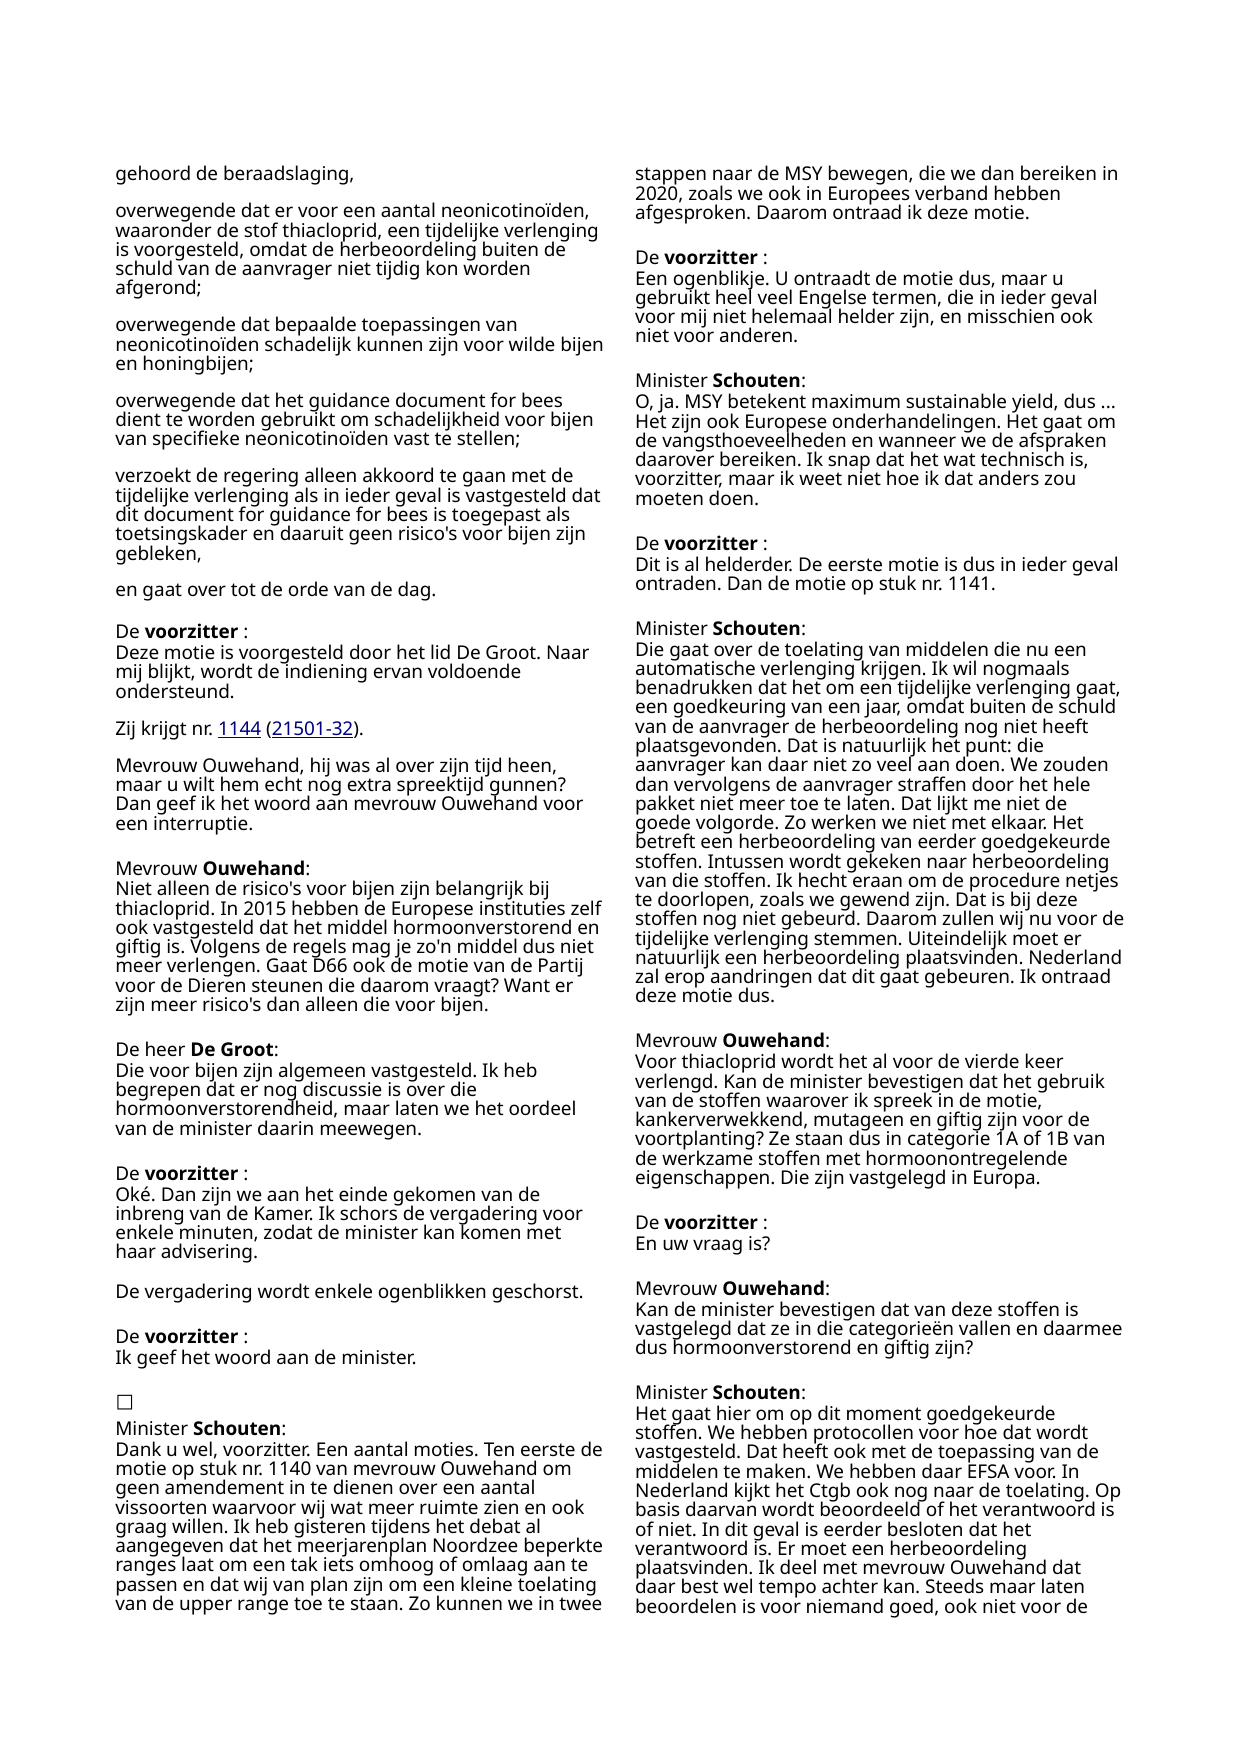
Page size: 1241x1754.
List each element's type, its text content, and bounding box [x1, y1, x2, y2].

text De voorzitter : [115, 1323, 605, 1349]
text Die voor bijen zijn algemeen vastgesteld. Ik heb begrepen dat er nog discussie is over die hormoonverstorendheid, maar laten we het oordeel van de minister daarin meewegen. [115, 1062, 605, 1139]
text De voorzitter : [635, 244, 1125, 270]
text Zij krijgt nr. 1144 (21501-32). [115, 720, 605, 739]
text Minister Schouten: [635, 368, 1125, 393]
text En uw vraag is? [635, 1235, 1125, 1254]
text De vergadering wordt enkele ogenblikken geschorst. [115, 1283, 605, 1303]
text verzoekt de regering alleen akkoord te gaan met de tijdelijke verlenging als in ieder geval is vastgesteld dat dit document for guidance for bees is toegepast als toetsingskader en daaruit geen risico's voor bijen zijn gebleken, [115, 467, 605, 564]
text Minister Schouten: [635, 615, 1125, 641]
text Mevrouw Ouwehand: [635, 1028, 1125, 1053]
text Mevrouw Ouwehand, hij was al over zijn tijd heen, maar u wilt hem echt nog extra spreektijd gunnen? Dan geef ik het woord aan mevrouw Ouwehand voor een interruptie. [115, 757, 605, 834]
text Mevrouw Ouwehand: [635, 1275, 1125, 1301]
text Deze motie is voorgesteld door het lid De Groot. Naar mij blijkt, wordt de indiening ervan voldoende ondersteund. [115, 644, 605, 702]
text Kan de minister bevestigen dat van deze stoffen is vastgelegd dat ze in die categorieën vallen en daarmee dus hormoonverstorend en giftig zijn? [635, 1301, 1125, 1358]
text Ik geef het woord aan de minister. [115, 1349, 605, 1368]
text De voorzitter : [115, 618, 605, 644]
text Mevrouw Ouwehand: [115, 855, 605, 880]
text Minister Schouten: [115, 1415, 605, 1441]
text O, ja. MSY betekent maximum sustainable yield, dus ... Het zijn ook Europese onderhandelingen. Het gaat om de vangsthoeveelheden en wanneer we de afspraken daarover bereiken. Ik snap dat het wat technisch is, voorzitter, maar ik weet niet hoe ik dat anders zou moeten doen. [635, 393, 1125, 509]
text Oké. Dan zijn we aan het einde gekomen van de inbreng van de Kamer. Ik schors de vergadering voor enkele minuten, zodat de minister kan komen met haar advisering. [115, 1186, 605, 1263]
text De voorzitter : [635, 1209, 1125, 1235]
text Het gaat hier om op dit moment goedgekeurde stoffen. We hebben protocollen voor hoe dat wordt vastgesteld. Dat heeft ook met de toepassing van de middelen te maken. We hebben daar EFSA voor. In Nederland kijkt het Ctgb ook nog naar de toelating. Op basis daarvan wordt beoordeeld of het verantwoord is of niet. In dit geval is eerder besloten dat het verantwoord is. Er moet een herbeoordeling plaatsvinden. Ik deel met mevrouw Ouwehand dat daar best wel tempo achter kan. Steeds maar laten beoordelen is voor niemand goed, ook niet voor de [635, 1405, 1125, 1617]
text De voorzitter : [635, 530, 1125, 556]
text Dank u wel, voorzitter. Een aantal moties. Ten eerste de motie op stuk nr. 1140 van mevrouw Ouwehand om geen amendement in te dienen over een aantal vissoorten waarvoor wij wat meer ruimte zien en ook graag willen. Ik heb gisteren tijdens het debat al aangegeven dat het meerjarenplan Noordzee beperkte ranges laat om een tak iets omhoog of omlaag aan te passen en dat wij van plan zijn om een kleine toelating van de upper range toe te staan. Zo kunnen we in twee [115, 1441, 605, 1614]
text Minister Schouten: [635, 1379, 1125, 1405]
text gehoord de beraadslaging, [115, 165, 605, 184]
text Die gaat over de toelating van middelen die nu een automatische verlenging krijgen. Ik wil nogmaals benadrukken dat het om een tijdelijke verlenging gaat, een goedkeuring van een jaar, omdat buiten de schuld van de aanvrager de herbeoordeling nog niet heeft plaatsgevonden. Dat is natuurlijk het punt: die aanvrager kan daar niet zo veel aan doen. We zouden dan vervolgens de aanvrager straffen door het hele pakket niet meer toe te laten. Dat lijkt me niet de goede volgorde. Zo werken we niet met elkaar. Het betreft een herbeoordeling van eerder goedgekeurde stoffen. Intussen wordt gekeken naar herbeoordeling van die stoffen. Ik hecht eraan om de procedure netjes te doorlopen, zoals we gewend zijn. Dat is bij deze stoffen nog niet gebeurd. Daarom zullen wij nu voor de tijdelijke verlenging stemmen. Uiteindelijk moet er natuurlijk een herbeoordeling plaatsvinden. Nederland zal erop aandringen dat dit gaat gebeuren. Ik ontraad deze motie dus. [635, 641, 1125, 1007]
text overwegende dat het guidance document for bees dient te worden gebruikt om schadelijkheid voor bijen van specifieke neonicotinoïden vast te stellen; [115, 392, 605, 450]
text Dit is al helderder. De eerste motie is dus in ieder geval ontraden. Dan de motie op stuk nr. 1141. [635, 556, 1125, 594]
text Voor thiacloprid wordt het al voor de vierde keer verlengd. Kan de minister bevestigen dat het gebruik van de stoffen waarover ik spreek in de motie, kankerverwekkend, mutageen en giftig zijn voor de voortplanting? Ze staan dus in categorie 1A of 1B van de werkzame stoffen met hormoonontregelende eigenschappen. Die zijn vastgelegd in Europa. [635, 1053, 1125, 1188]
text overwegende dat bepaalde toepassingen van neonicotinoïden schadelijk kunnen zijn voor wilde bijen en honingbijen; [115, 316, 605, 374]
text De voorzitter : [115, 1160, 605, 1186]
text Een ogenblikje. U ontraadt de motie dus, maar u gebruikt heel veel Engelse termen, die in ieder geval voor mij niet helemaal helder zijn, en misschien ook niet voor anderen. [635, 270, 1125, 347]
text overwegende dat er voor een aantal neonicotinoïden, waaronder de stof thiacloprid, een tijdelijke verlenging is voorgesteld, omdat de herbeoordeling buiten de schuld van de aanvrager niet tijdig kon worden afgerond; [115, 202, 605, 299]
text en gaat over tot de orde van de dag. [115, 581, 605, 601]
text Niet alleen de risico's voor bijen zijn belangrijk bij thiacloprid. In 2015 hebben de Europese instituties zelf ook vastgesteld dat het middel hormoonverstorend en giftig is. Volgens de regels mag je zo'n middel dus niet meer verlengen. Gaat D66 ook de motie van de Partij voor de Dieren steunen die daarom vraagt? Want er zijn meer risico's dan alleen die voor bijen. [115, 880, 605, 1015]
text ⬜ [115, 1389, 605, 1415]
text De heer De Groot: [115, 1036, 605, 1062]
text stappen naar de MSY bewegen, die we dan bereiken in 2020, zoals we ook in Europees verband hebben afgesproken. Daarom ontraad ik deze motie. [635, 165, 1125, 223]
